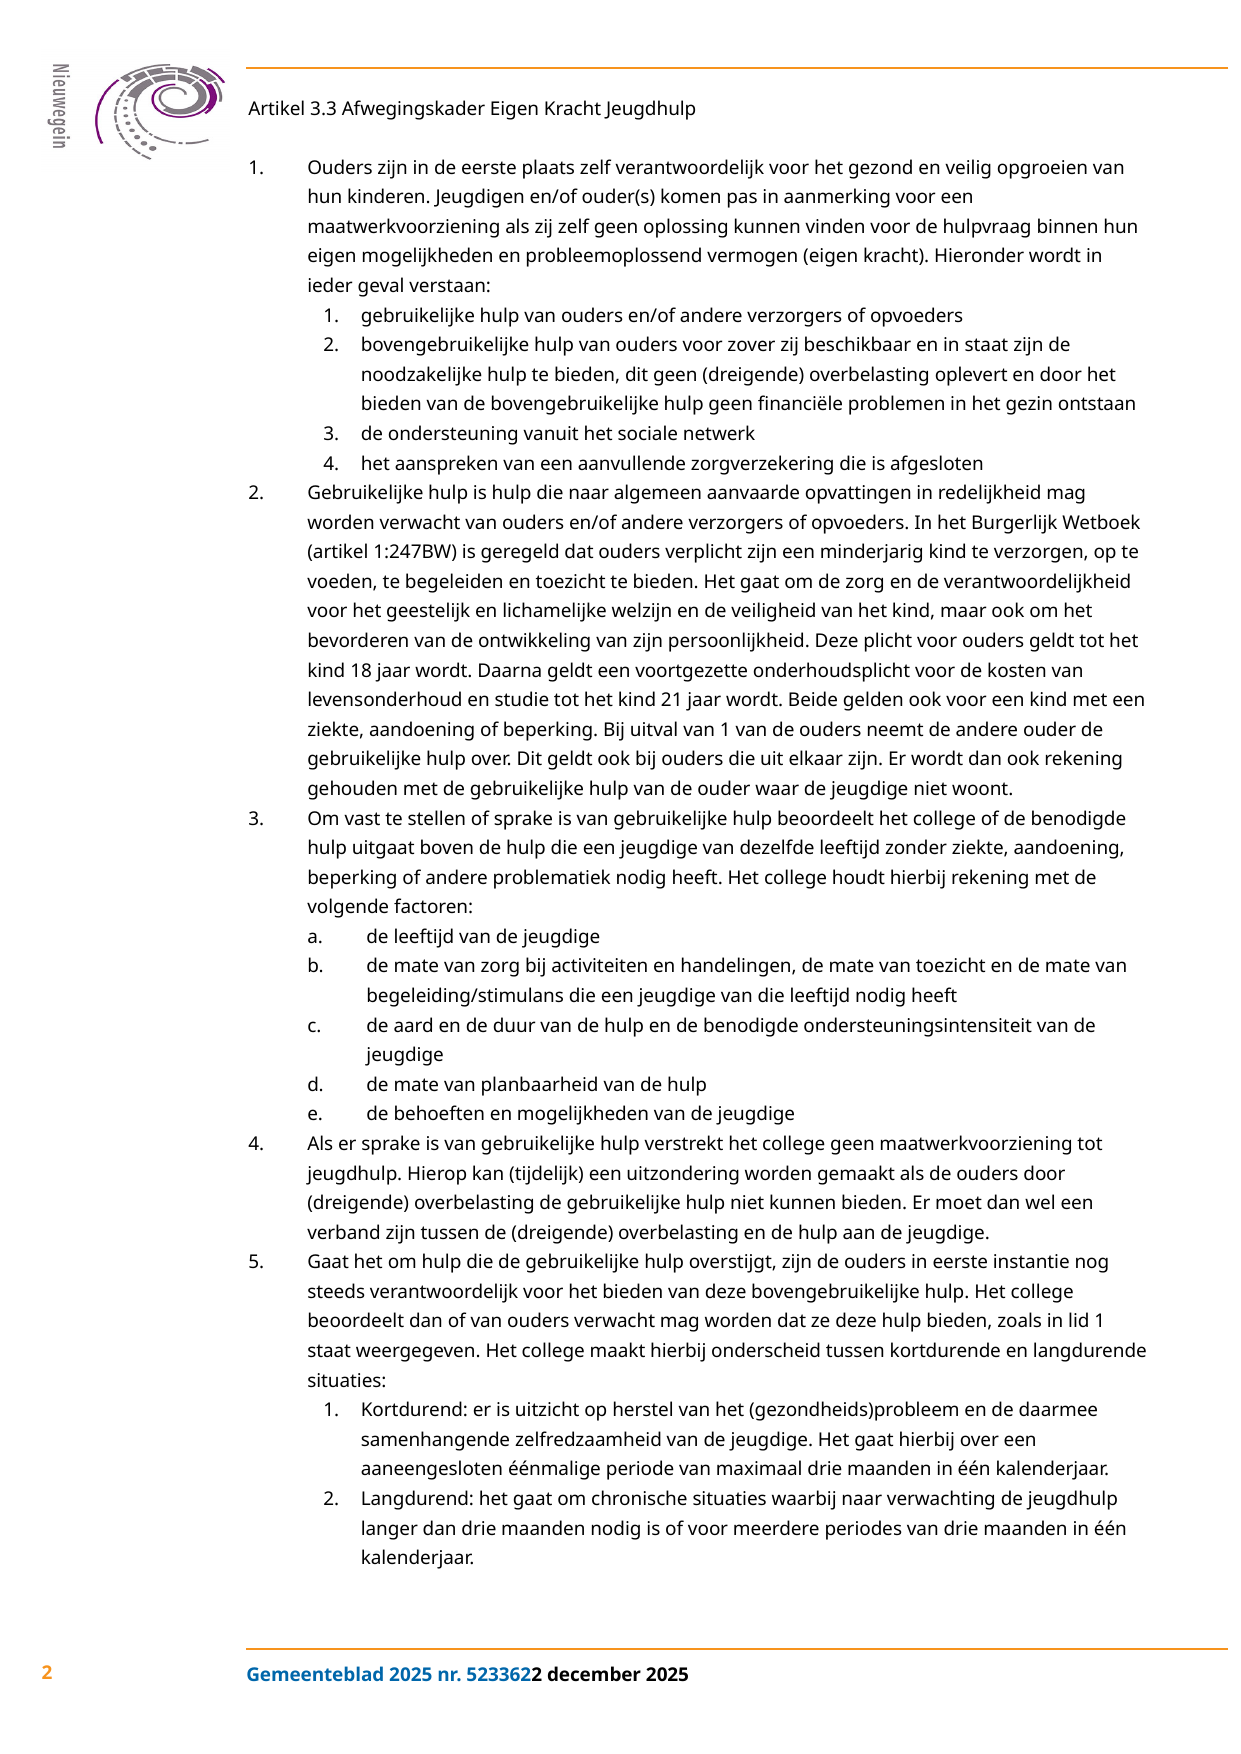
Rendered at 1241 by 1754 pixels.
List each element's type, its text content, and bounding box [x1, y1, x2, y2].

list de mate van planbaarheid van de hulp [307, 1071, 1152, 1097]
list Langdurend: het gaat om chronische situaties waarbij naar verwachting de jeugdhulp langer dan drie maanden nodig is of voor meerdere periodes van drie maanden in één kalenderjaar. [323, 1485, 1152, 1570]
list Als er sprake is van gebruikelijke hulp verstrekt het college geen maatwerkvoorziening tot jeugdhulp. Hierop kan (tijdelijk) een uitzondering worden gemaakt als de ouders door (dreigende) overbelasting de gebruikelijke hulp niet kunnen bieden. Er moet dan wel een verband zijn tussen de (dreigende) overbelasting en de hulp aan de jeugdige. [248, 1130, 1152, 1245]
list bovengebruikelijke hulp van ouders voor zover zij beschikbaar en in staat zijn de noodzakelijke hulp te bieden, dit geen (dreigende) overbelasting oplevert en door het bieden van de bovengebruikelijke hulp geen financiële problemen in het gezin ontstaan [323, 331, 1152, 416]
list gebruikelijke hulp van ouders en/of andere verzorgers of opvoeders [323, 302, 1152, 328]
list de behoeften en mogelijkheden van de jeugdige [307, 1101, 1152, 1126]
list het aanspreken van een aanvullende zorgverzekering die is afgesloten [323, 450, 1152, 476]
list de leeftijd van de jeugdige [307, 923, 1152, 949]
list de aard en de duur van de hulp en de benodigde ondersteuningsintensiteit van de jeugdige [307, 1012, 1152, 1067]
list Gebruikelijke hulp is hulp die naar algemeen aanvaarde opvattingen in redelijkheid mag worden verwacht van ouders en/of andere verzorgers of opvoeders. In het Burgerlijk Wetboek (artikel 1:247BW) is geregeld dat ouders verplicht zijn een minderjarig kind te verzorgen, op te voeden, te begeleiden en toezicht te bieden. Het gaat om de zorg en de verantwoordelijkheid voor het geestelijk en lichamelijke welzijn en de veiligheid van het kind, maar ook om het bevorderen van de ontwikkeling van zijn persoonlijkheid. Deze plicht voor ouders geldt tot het kind 18 jaar wordt. Daarna geldt een voortgezette onderhoudsplicht voor de kosten van levensonderhoud en studie tot het kind 21 jaar wordt. Beide gelden ook voor een kind met een ziekte, aandoening of beperking. Bij uitval van 1 van de ouders neemt de andere ouder de gebruikelijke hulp over. Dit geldt ook bij ouders die uit elkaar zijn. Er wordt dan ook rekening gehouden met de gebruikelijke hulp van de ouder waar de jeugdige niet woont. [248, 479, 1152, 801]
list Om vast te stellen of sprake is van gebruikelijke hulp beoordeelt het college of de benodigde hulp uitgaat boven de hulp die een jeugdige van dezelfde leeftijd zonder ziekte, aandoening, beperking of andere problematiek nodig heeft. Het college houdt hierbij rekening met de volgende factoren: [248, 805, 1152, 919]
list Gaat het om hulp die de gebruikelijke hulp overstijgt, zijn de ouders in eerste instantie nog steeds verantwoordelijk voor het bieden van deze bovengebruikelijke hulp. Het college beoordeelt dan of van ouders verwacht mag worden dat ze deze hulp bieden, zoals in lid 1 staat weergegeven. Het college maakt hierbij onderscheid tussen kortdurende en langdurende situaties: [248, 1248, 1152, 1393]
list de mate van zorg bij activiteiten en handelingen, de mate van toezicht en de mate van begeleiding/stimulans die een jeugdige van die leeftijd nodig heeft [307, 953, 1152, 1008]
list Kortdurend: er is uitzicht op herstel van het (gezondheids)probleem en de daarmee samenhangende zelfredzaamheid van de jeugdige. Het gaat hierbij over een aaneengesloten éénmalige periode van maximaal drie maanden in één kalenderjaar. [323, 1396, 1152, 1481]
list de ondersteuning vanuit het sociale netwerk [323, 420, 1152, 446]
picture [41, 47, 231, 172]
list Ouders zijn in de eerste plaats zelf verantwoordelijk voor het gezond en veilig opgroeien van hun kinderen. Jeugdigen en/of ouder(s) komen pas in aanmerking voor een maatwerkvoorziening als zij zelf geen oplossing kunnen vinden voor de hulpvraag binnen hun eigen mogelijkheden en probleemoplossend vermogen (eigen kracht). Hieronder wordt in ieder geval verstaan: [248, 154, 1152, 298]
text Artikel 3.3 Afwegingskader Eigen Kracht Jeugdhulp [248, 95, 1152, 121]
